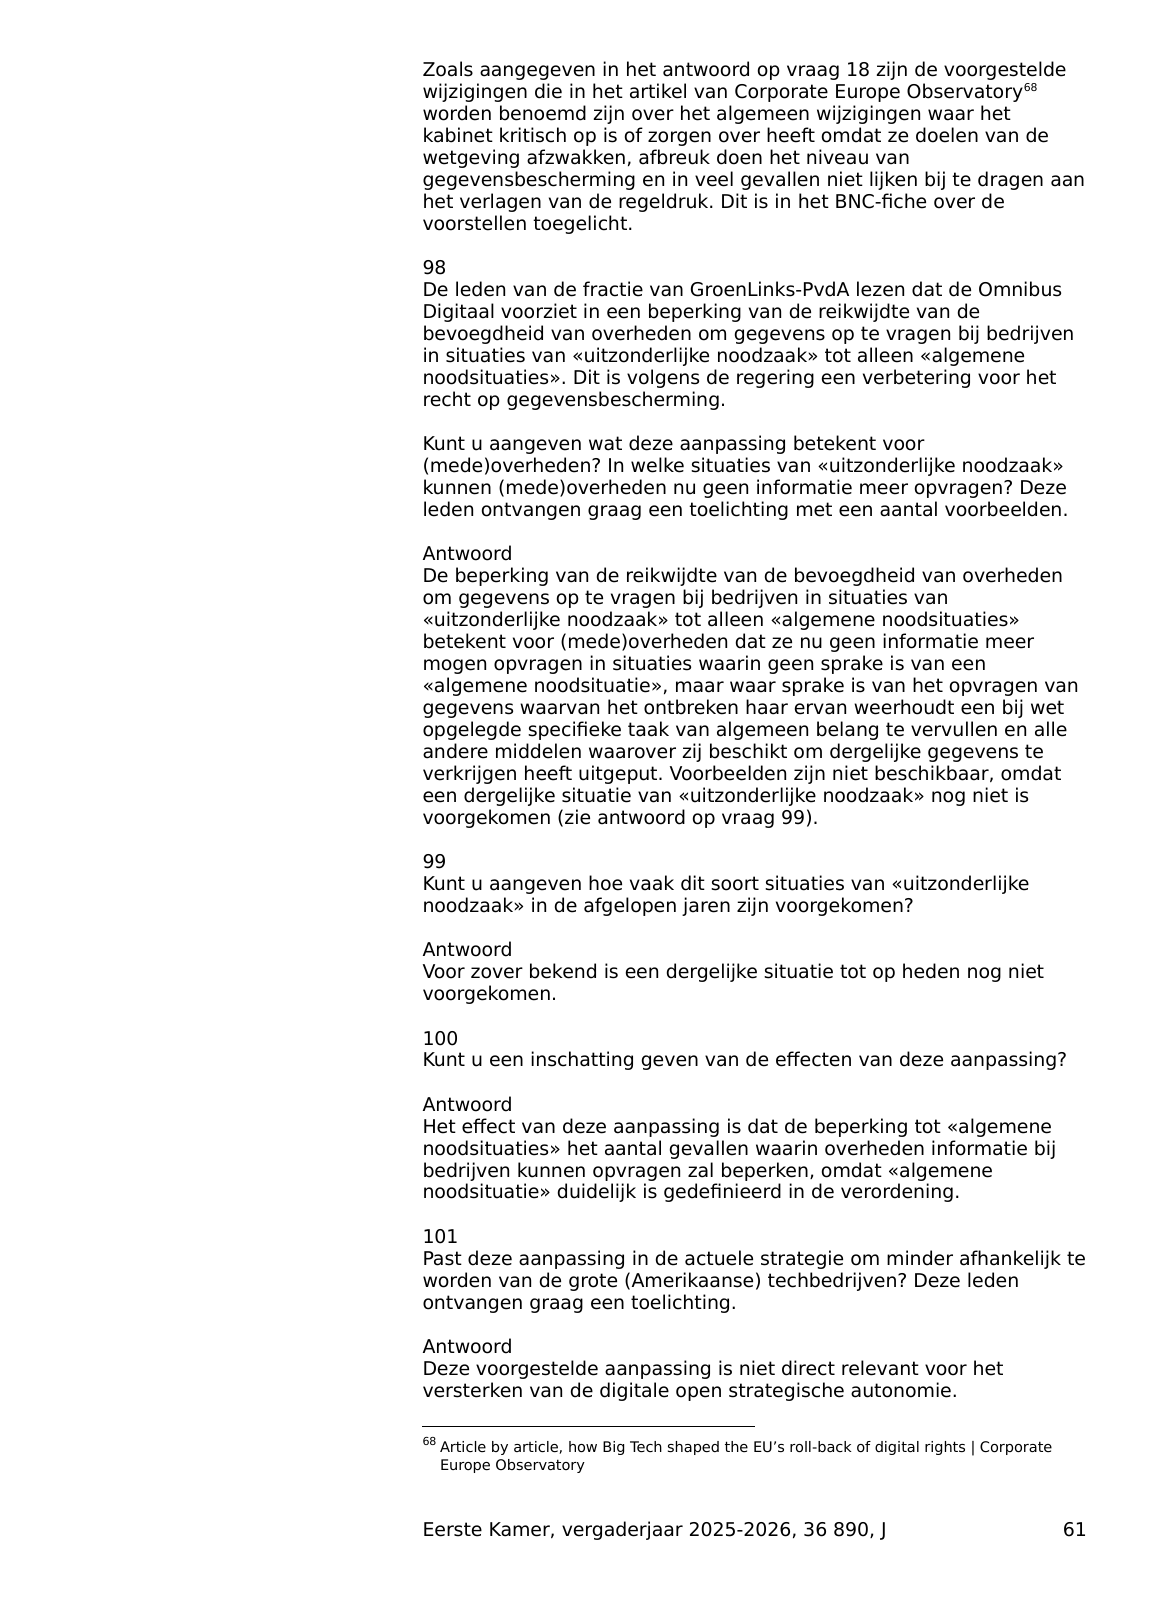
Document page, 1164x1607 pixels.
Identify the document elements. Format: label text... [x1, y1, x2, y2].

text 100 [422, 1027, 1087, 1049]
text Deze voorgestelde aanpassing is niet direct relevant voor het versterken van de digitale open strategische autonomie. [422, 1358, 1087, 1402]
text Voor zover bekend is een dergelijke situatie tot op heden nog niet voorgekomen. [422, 961, 1087, 1005]
text Antwoord [422, 543, 1087, 565]
text 99 [422, 851, 1087, 873]
text De beperking van de reikwijdte van de bevoegdheid van overheden om gegevens op te vragen bij bedrijven in situaties van «uitzonderlijke noodzaak» tot alleen «algemene noodsituaties» betekent voor (mede)overheden dat ze nu geen informatie meer mogen opvragen in situaties waarin geen sprake is van een «algemene noodsituatie», maar waar sprake is van het opvragen van gegevens waarvan het ontbreken haar ervan weerhoudt een bij wet opgelegde specifieke taak van algemeen belang te vervullen en alle andere middelen waarover zij beschikt om dergelijke gegevens te verkrijgen heeft uitgeput. Voorbeelden zijn niet beschikbaar, omdat een dergelijke situatie van «uitzonderlijke noodzaak» nog niet is voorgekomen (zie antwoord op vraag 99). [422, 565, 1087, 829]
text Kunt u aangeven wat deze aanpassing betekent voor (mede)overheden? In welke situaties van «uitzonderlijke noodzaak» kunnen (mede)overheden nu geen informatie meer opvragen? Deze leden ontvangen graag een toelichting met een aantal voorbeelden. [422, 433, 1087, 521]
text Antwoord [422, 939, 1087, 961]
text Antwoord [422, 1336, 1087, 1358]
text De leden van de fractie van GroenLinks-PvdA lezen dat de Omnibus Digitaal voorziet in een beperking van de reikwijdte van de bevoegdheid van overheden om gegevens op te vragen bij bedrijven in situaties van «uitzonderlijke noodzaak» tot alleen «algemene noodsituaties». Dit is volgens de regering een verbetering voor het recht op gegevensbescherming. [422, 279, 1087, 411]
text 101 [422, 1226, 1087, 1248]
text Kunt u een inschatting geven van de effecten van deze aanpassing? [422, 1049, 1087, 1071]
text Kunt u aangeven hoe vaak dit soort situaties van «uitzonderlijke noodzaak» in de afgelopen jaren zijn voorgekomen? [422, 873, 1087, 917]
text Antwoord [422, 1093, 1087, 1116]
text 98 [422, 257, 1087, 279]
text Zoals aangegeven in het antwoord op vraag 18 zijn de voorgestelde wijzigingen die in het artikel van Corporate Europe Observatory worden benoemd zijn over het algemeen wijzigingen waar het kabinet kritisch op is of zorgen over heeft omdat ze doelen van de wetgeving afzwakken, afbreuk doen het niveau van gegevensbescherming en in veel gevallen niet lijken bij te dragen aan het verlagen van de regeldruk. Dit is in het BNC-fiche over de voorstellen toegelicht. [422, 59, 1087, 235]
text Article by article, how Big Tech shaped the EU’s roll-back of digital rights | Corporate Europe Observatory [422, 1435, 1087, 1474]
text Past deze aanpassing in de actuele strategie om minder afhankelijk te worden van de grote (Amerikaanse) techbedrijven? Deze leden ontvangen graag een toelichting. [422, 1248, 1087, 1313]
text Het effect van deze aanpassing is dat de beperking tot «algemene noodsituaties» het aantal gevallen waarin overheden informatie bij bedrijven kunnen opvragen zal beperken, omdat «algemene noodsituatie» duidelijk is gedefinieerd in de verordening. [422, 1116, 1087, 1203]
